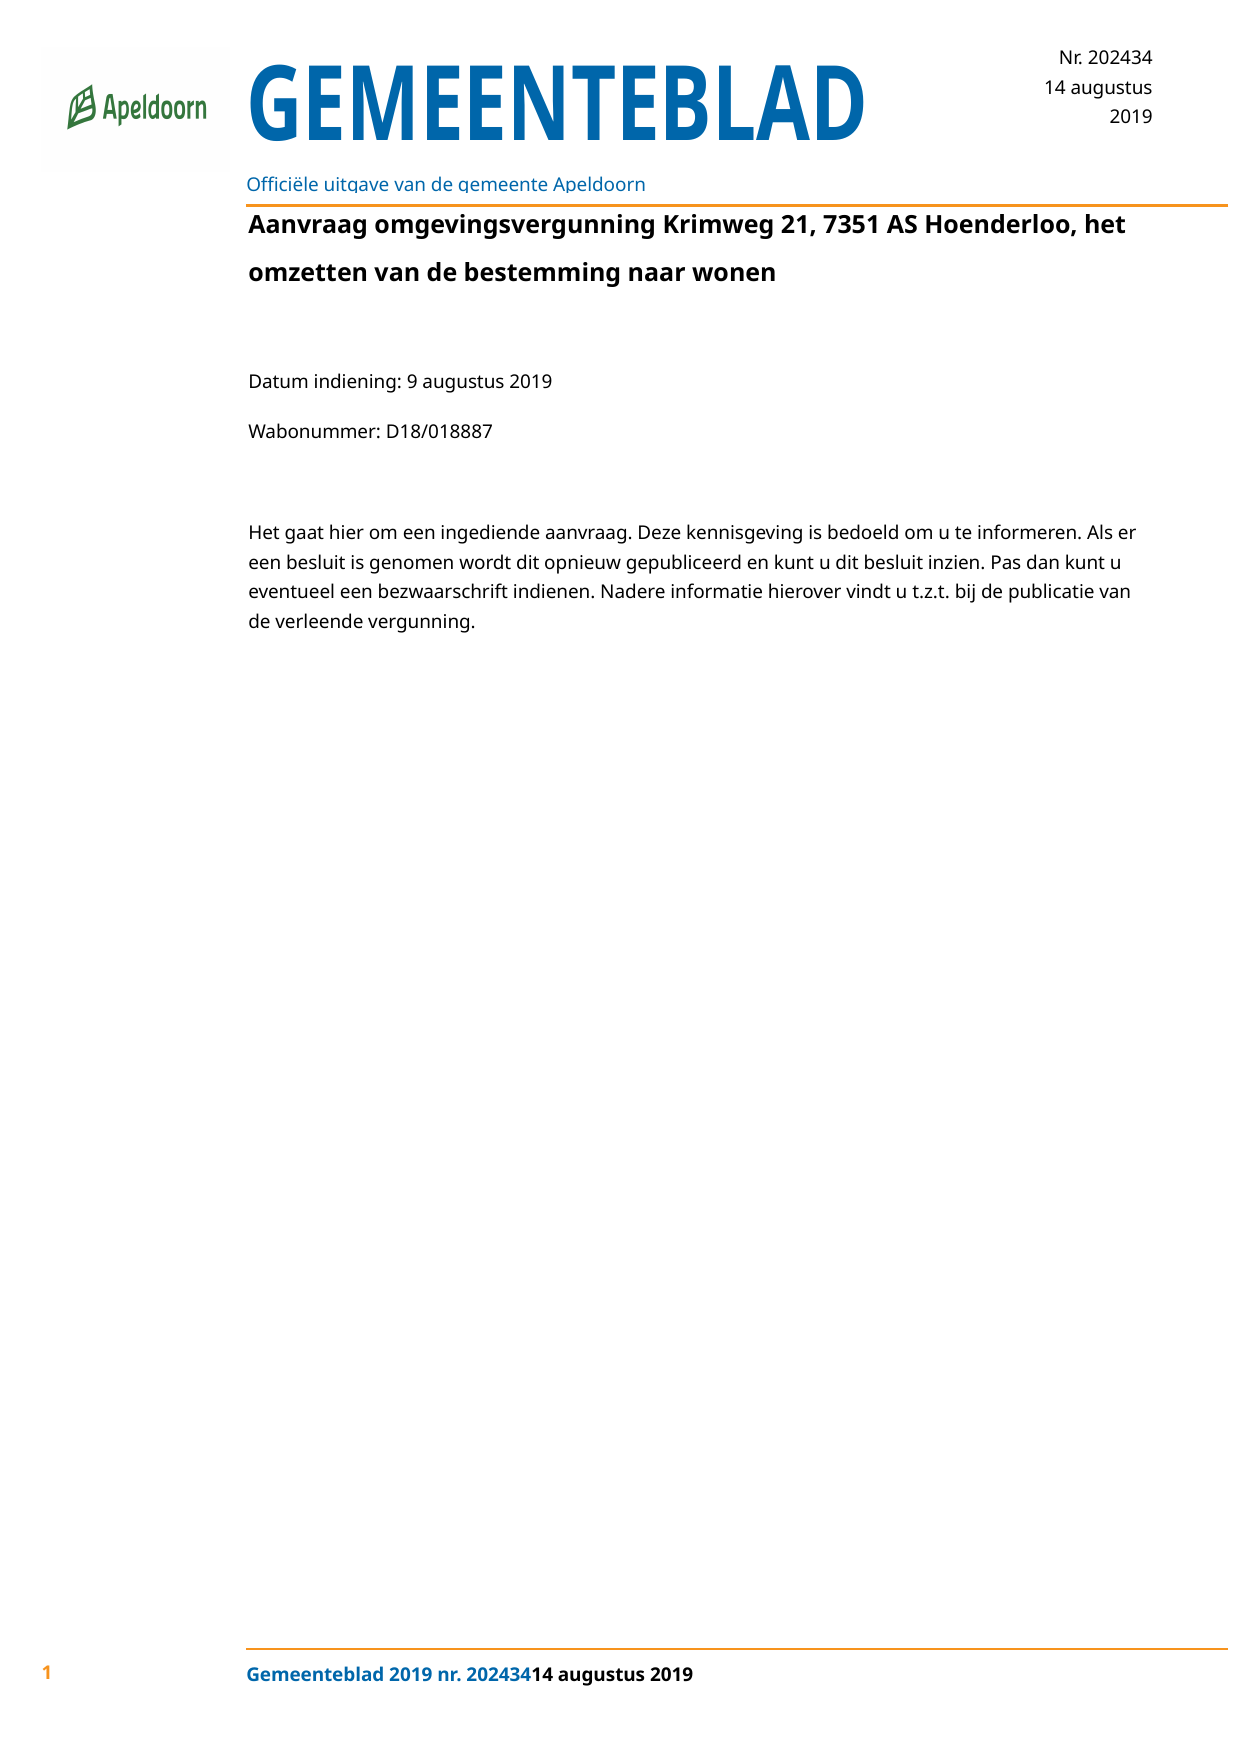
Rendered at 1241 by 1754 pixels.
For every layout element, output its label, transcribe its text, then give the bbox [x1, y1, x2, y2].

text Aanvraag omgevingsvergunning Krimweg 21, 7351 AS Hoenderloo, het omzetten van de bestemming naar wonen [248, 207, 1152, 288]
text Wabonummer: D18/018887 [248, 419, 1152, 444]
picture [41, 47, 231, 172]
text Datum indiening: 9 augustus 2019 [248, 368, 1152, 394]
text Het gaat hier om een ingediende aanvraag. Deze kennisgeving is bedoeld om u te informeren. Als er een besluit is genomen wordt dit opnieuw gepubliceerd en kunt u dit besluit inzien. Pas dan kunt u eventueel een bezwaarschrift indienen. Nadere informatie hierover vindt u t.z.t. bij de publicatie van de verleende vergunning. [248, 519, 1152, 634]
